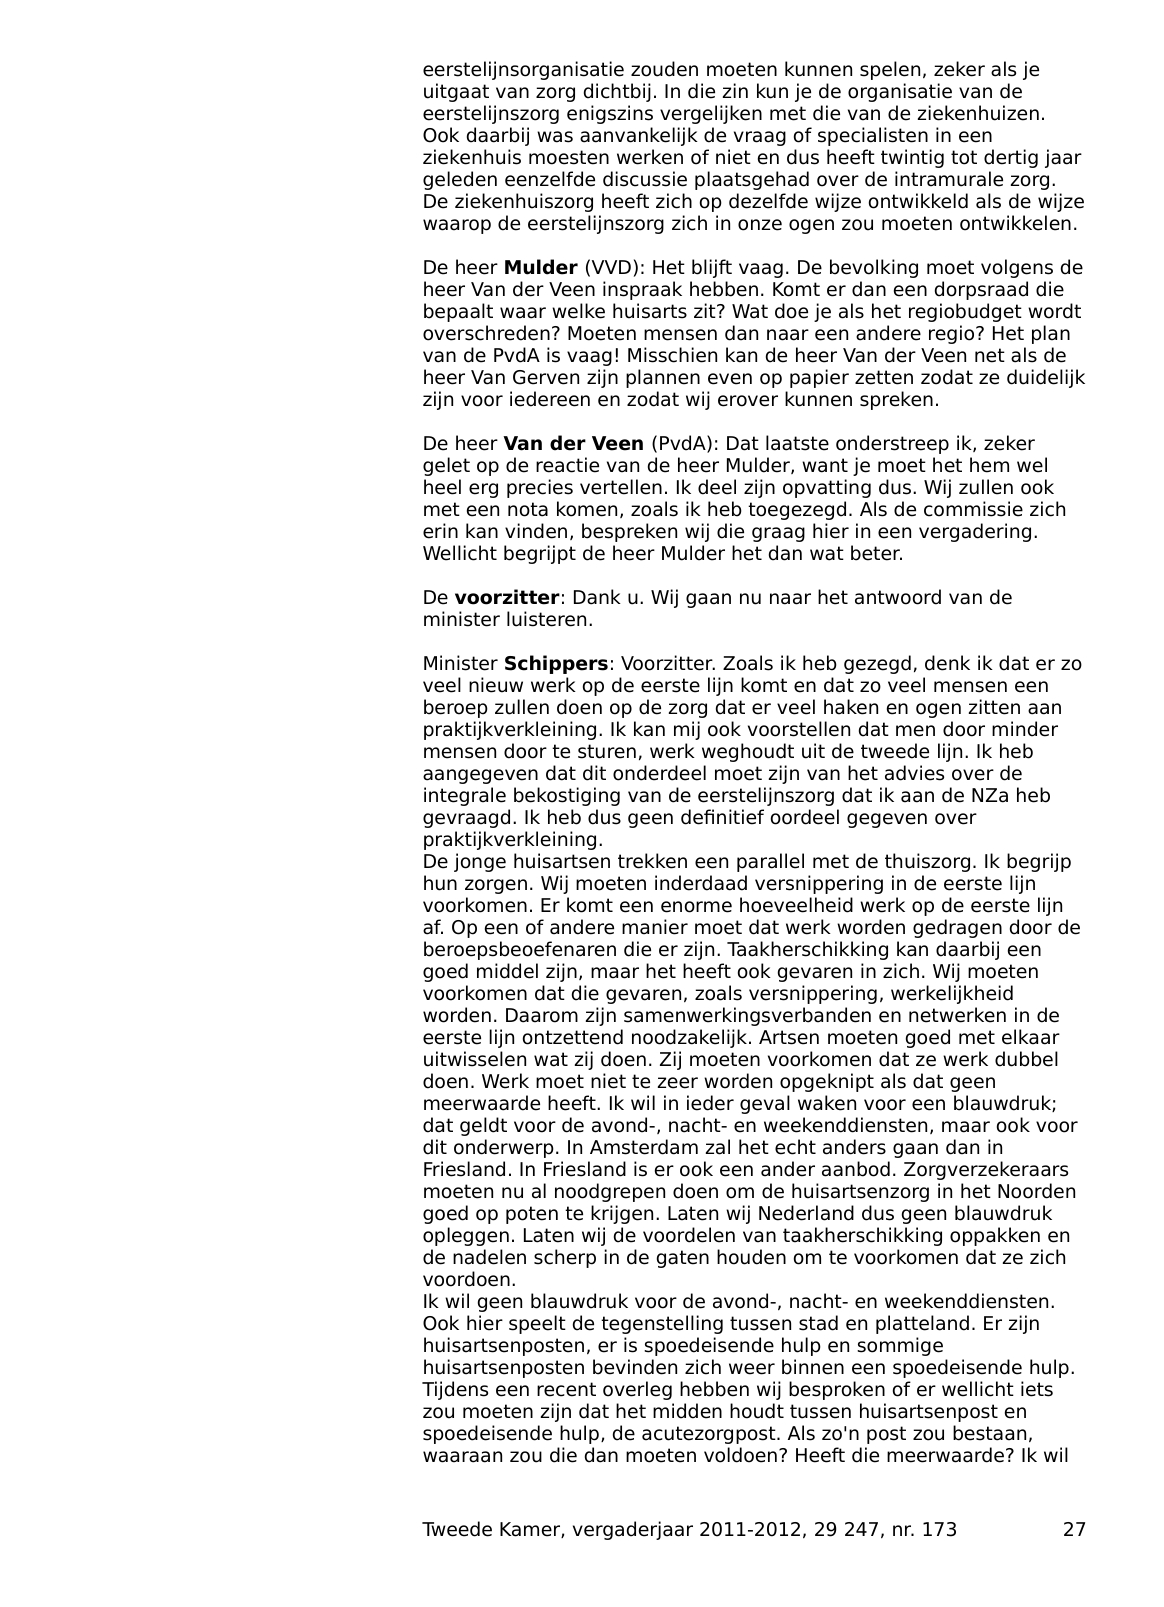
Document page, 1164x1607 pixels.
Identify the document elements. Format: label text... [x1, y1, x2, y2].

text De heer Mulder (VVD): Het blijft vaag. De bevolking moet volgens de heer Van der Veen inspraak hebben. Komt er dan een dorpsraad die bepaalt waar welke huisarts zit? Wat doe je als het regiobudget wordt overschreden? Moeten mensen dan naar een andere regio? Het plan van de PvdA is vaag! Misschien kan de heer Van der Veen net als de heer Van Gerven zijn plannen even op papier zetten zodat ze duidelijk zijn voor iedereen en zodat wij erover kunnen spreken. [422, 257, 1087, 411]
text Ik wil geen blauwdruk voor de avond-, nacht- en weekenddiensten. Ook hier speelt de tegenstelling tussen stad en platteland. Er zijn huisartsenposten, er is spoedeisende hulp en sommige huisartsenposten bevinden zich weer binnen een spoedeisende hulp. Tijdens een recent overleg hebben wij besproken of er wellicht iets zou moeten zijn dat het midden houdt tussen huisartsenpost en spoedeisende hulp, de acutezorgpost. Als zo'n post zou bestaan, waaraan zou die dan moeten voldoen? Heeft die meerwaarde? Ik wil [422, 1291, 1087, 1467]
text Minister Schippers: Voorzitter. Zoals ik heb gezegd, denk ik dat er zo veel nieuw werk op de eerste lijn komt en dat zo veel mensen een beroep zullen doen op de zorg dat er veel haken en ogen zitten aan praktijkverkleining. Ik kan mij ook voorstellen dat men door minder mensen door te sturen, werk weghoudt uit de tweede lijn. Ik heb aangegeven dat dit onderdeel moet zijn van het advies over de integrale bekostiging van de eerstelijnszorg dat ik aan de NZa heb gevraagd. Ik heb dus geen definitief oordeel gegeven over praktijkverkleining. [422, 653, 1087, 851]
text De heer Van der Veen (PvdA): Dat laatste onderstreep ik, zeker gelet op de reactie van de heer Mulder, want je moet het hem wel heel erg precies vertellen. Ik deel zijn opvatting dus. Wij zullen ook met een nota komen, zoals ik heb toegezegd. Als de commissie zich erin kan vinden, bespreken wij die graag hier in een vergadering. Wellicht begrijpt de heer Mulder het dan wat beter. [422, 433, 1087, 565]
text eerstelijnsorganisatie zouden moeten kunnen spelen, zeker als je uitgaat van zorg dichtbij. In die zin kun je de organisatie van de eerstelijnszorg enigszins vergelijken met die van de ziekenhuizen. Ook daarbij was aanvankelijk de vraag of specialisten in een ziekenhuis moesten werken of niet en dus heeft twintig tot dertig jaar geleden eenzelfde discussie plaatsgehad over de intramurale zorg. De ziekenhuiszorg heeft zich op dezelfde wijze ontwikkeld als de wijze waarop de eerstelijnszorg zich in onze ogen zou moeten ontwikkelen. [422, 59, 1087, 235]
text De jonge huisartsen trekken een parallel met de thuiszorg. Ik begrijp hun zorgen. Wij moeten inderdaad versnippering in de eerste lijn voorkomen. Er komt een enorme hoeveelheid werk op de eerste lijn af. Op een of andere manier moet dat werk worden gedragen door de beroepsbeoefenaren die er zijn. Taakherschikking kan daarbij een goed middel zijn, maar het heeft ook gevaren in zich. Wij moeten voorkomen dat die gevaren, zoals versnippering, werkelijkheid worden. Daarom zijn samenwerkingsverbanden en netwerken in de eerste lijn ontzettend noodzakelijk. Artsen moeten goed met elkaar uitwisselen wat zij doen. Zij moeten voorkomen dat ze werk dubbel doen. Werk moet niet te zeer worden opgeknipt als dat geen meerwaarde heeft. Ik wil in ieder geval waken voor een blauwdruk; dat geldt voor de avond-, nacht- en weekenddiensten, maar ook voor dit onderwerp. In Amsterdam zal het echt anders gaan dan in Friesland. In Friesland is er ook een ander aanbod. Zorgverzekeraars moeten nu al noodgrepen doen om de huisartsenzorg in het Noorden goed op poten te krijgen. Laten wij Nederland dus geen blauwdruk opleggen. Laten wij de voordelen van taakherschikking oppakken en de nadelen scherp in de gaten houden om te voorkomen dat ze zich voordoen. [422, 851, 1087, 1291]
text De voorzitter: Dank u. Wij gaan nu naar het antwoord van de minister luisteren. [422, 587, 1087, 631]
